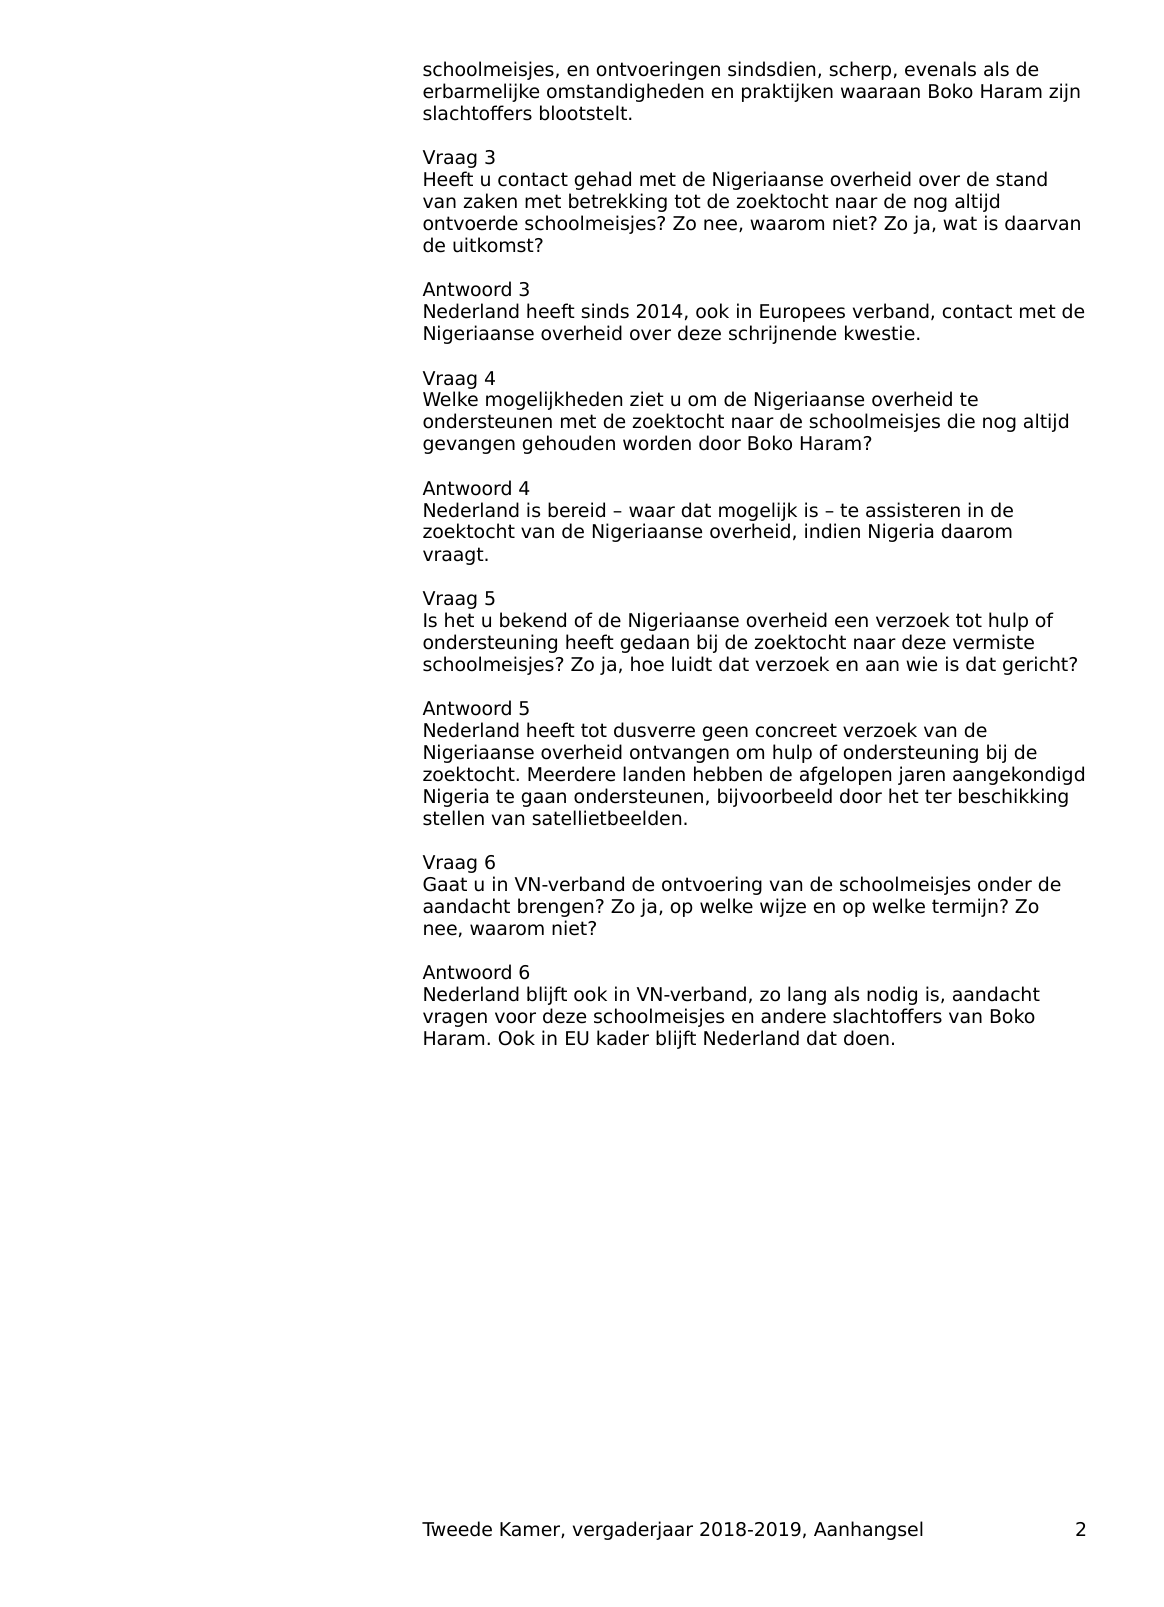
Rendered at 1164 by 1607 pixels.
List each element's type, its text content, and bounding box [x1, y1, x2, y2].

text Antwoord 4 [422, 477, 1087, 499]
text Vraag 3 [422, 147, 1087, 169]
text Welke mogelijkheden ziet u om de Nigeriaanse overheid te ondersteunen met de zoektocht naar de schoolmeisjes die nog altijd gevangen gehouden worden door Boko Haram? [422, 389, 1087, 455]
text Nederland heeft sinds 2014, ook in Europees verband, contact met de Nigeriaanse overheid over deze schrijnende kwestie. [422, 301, 1087, 345]
text Vraag 5 [422, 588, 1087, 609]
text Heeft u contact gehad met de Nigeriaanse overheid over de stand van zaken met betrekking tot de zoektocht naar de nog altijd ontvoerde schoolmeisjes? Zo nee, waarom niet? Zo ja, wat is daarvan de uitkomst? [422, 169, 1087, 257]
text Vraag 4 [422, 367, 1087, 389]
text Antwoord 5 [422, 698, 1087, 720]
text Vraag 6 [422, 852, 1087, 874]
text Nederland is bereid – waar dat mogelijk is – te assisteren in de zoektocht van de Nigeriaanse overheid, indien Nigeria daarom vraagt. [422, 499, 1087, 565]
text Is het u bekend of de Nigeriaanse overheid een verzoek tot hulp of ondersteuning heeft gedaan bij de zoektocht naar deze vermiste schoolmeisjes? Zo ja, hoe luidt dat verzoek en aan wie is dat gericht? [422, 609, 1087, 676]
text Antwoord 6 [422, 962, 1087, 984]
text Gaat u in VN-verband de ontvoering van de schoolmeisjes onder de aandacht brengen? Zo ja, op welke wijze en op welke termijn? Zo nee, waarom niet? [422, 874, 1087, 940]
text Antwoord 3 [422, 279, 1087, 301]
text Nederland blijft ook in VN-verband, zo lang als nodig is, aandacht vragen voor deze schoolmeisjes en andere slachtoffers van Boko Haram. Ook in EU kader blijft Nederland dat doen. [422, 984, 1087, 1050]
text schoolmeisjes, en ontvoeringen sindsdien, scherp, evenals als de erbarmelijke omstandigheden en praktijken waaraan Boko Haram zijn slachtoffers blootstelt. [422, 59, 1087, 125]
text Nederland heeft tot dusverre geen concreet verzoek van de Nigeriaanse overheid ontvangen om hulp of ondersteuning bij de zoektocht. Meerdere landen hebben de afgelopen jaren aangekondigd Nigeria te gaan ondersteunen, bijvoorbeeld door het ter beschikking stellen van satellietbeelden. [422, 720, 1087, 829]
